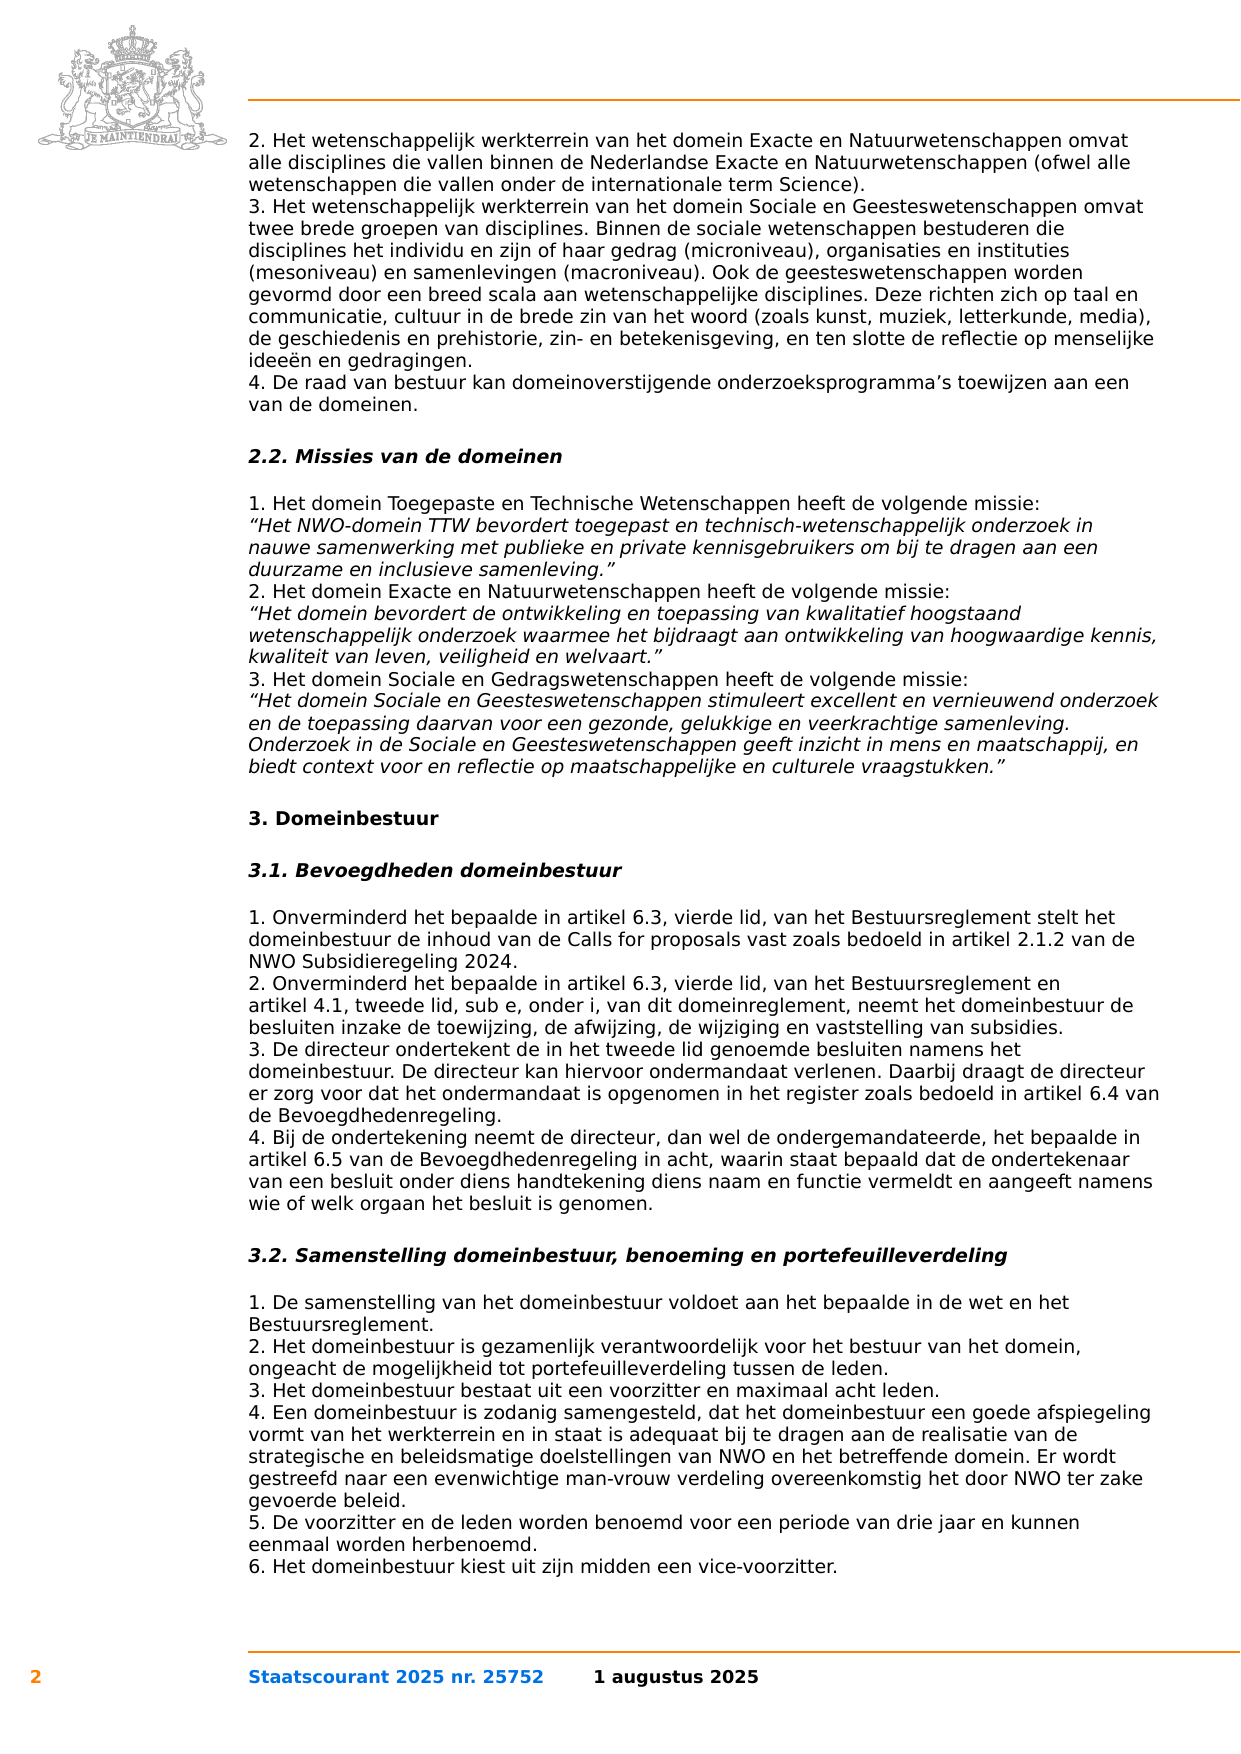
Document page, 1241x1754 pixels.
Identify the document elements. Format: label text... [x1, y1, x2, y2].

text 2. Het wetenschappelijk werkterrein van het domein Exacte en Natuurwetenschappen omvat alle disciplines die vallen binnen de Nederlandse Exacte en Natuurwetenschappen (ofwel alle wetenschappen die vallen onder de internationale term Science). [248, 130, 1163, 196]
text 3. De directeur ondertekent de in het tweede lid genoemde besluiten namens het domeinbestuur. De directeur kan hiervoor ondermandaat verlenen. Daarbij draagt de directeur er zorg voor dat het ondermandaat is opgenomen in het register zoals bedoeld in artikel 6.4 van de Bevoegdhedenregeling. [248, 1039, 1163, 1127]
text 1. Onverminderd het bepaalde in artikel 6.3, vierde lid, van het Bestuursreglement stelt het domeinbestuur de inhoud van de Calls for proposals vast zoals bedoeld in artikel 2.1.2 van de NWO Subsidieregeling 2024. [248, 907, 1163, 973]
subtitle 3. Domeinbestuur [248, 808, 1163, 830]
text “Het domein bevordert de ontwikkeling en toepassing van kwalitatief hoogstaand wetenschappelijk onderzoek waarmee het bijdraagt aan ontwikkeling van hoogwaardige kennis, kwaliteit van leven, veiligheid en welvaart.” [248, 602, 1163, 668]
text 1. De samenstelling van het domeinbestuur voldoet aan het bepaalde in de wet en het Bestuursreglement. [248, 1292, 1163, 1336]
text 2. Het domeinbestuur is gezamenlijk verantwoordelijk voor het bestuur van het domein, ongeacht de mogelijkheid tot portefeuilleverdeling tussen de leden. [248, 1336, 1163, 1380]
picture [38, 25, 227, 150]
text 4. Een domeinbestuur is zodanig samengesteld, dat het domeinbestuur een goede afspiegeling vormt van het werkterrein en in staat is adequaat bij te dragen aan de realisatie van de strategische en beleidsmatige doelstellingen van NWO en het betreffende domein. Er wordt gestreefd naar een evenwichtige man-vrouw verdeling overeenkomstig het door NWO ter zake gevoerde beleid. [248, 1402, 1163, 1512]
subtitle 2.2. Missies van de domeinen [248, 446, 1163, 468]
text 3. Het domein Sociale en Gedragswetenschappen heeft de volgende missie: [248, 668, 1163, 690]
text “Het NWO-domein TTW bevordert toegepast en technisch-wetenschappelijk onderzoek in nauwe samenwerking met publieke en private kennisgebruikers om bij te dragen aan een duurzame en inclusieve samenleving.” [248, 514, 1163, 581]
text 4. Bij de ondertekening neemt de directeur, dan wel de ondergemandateerde, het bepaalde in artikel 6.5 van de Bevoegdhedenregeling in acht, waarin staat bepaald dat de ondertekenaar van een besluit onder diens handtekening diens naam en functie vermeldt en aangeeft namens wie of welk orgaan het besluit is genomen. [248, 1127, 1163, 1215]
text 4. De raad van bestuur kan domeinoverstijgende onderzoeksprogramma’s toewijzen aan een van de domeinen. [248, 372, 1163, 416]
text “Het domein Sociale en Geesteswetenschappen stimuleert excellent en vernieuwend onderzoek en de toepassing daarvan voor een gezonde, gelukkige en veerkrachtige samenleving. Onderzoek in de Sociale en Geesteswetenschappen geeft inzicht in mens en maatschappij, en biedt context voor en reflectie op maatschappelijke en culturele vraagstukken.” [248, 690, 1163, 778]
text 3. Het wetenschappelijk werkterrein van het domein Sociale en Geesteswetenschappen omvat twee brede groepen van disciplines. Binnen de sociale wetenschappen bestuderen die disciplines het individu en zijn of haar gedrag (microniveau), organisaties en instituties (mesoniveau) en samenlevingen (macroniveau). Ook de geesteswetenschappen worden gevormd door een breed scala aan wetenschappelijke disciplines. Deze richten zich op taal en communicatie, cultuur in de brede zin van het woord (zoals kunst, muziek, letterkunde, media), de geschiedenis en prehistorie, zin- en betekenisgeving, en ten slotte de reflectie op menselijke ideeën en gedragingen. [248, 196, 1163, 372]
text 6. Het domeinbestuur kiest uit zijn midden een vice-voorzitter. [248, 1556, 1163, 1578]
subtitle 3.1. Bevoegdheden domeinbestuur [248, 860, 1163, 882]
text 3. Het domeinbestuur bestaat uit een voorzitter en maximaal acht leden. [248, 1380, 1163, 1402]
subtitle 3.2. Samenstelling domeinbestuur, benoeming en portefeuilleverdeling [248, 1245, 1163, 1267]
text 2. Het domein Exacte en Natuurwetenschappen heeft de volgende missie: [248, 581, 1163, 602]
text 5. De voorzitter en de leden worden benoemd voor een periode van drie jaar en kunnen eenmaal worden herbenoemd. [248, 1512, 1163, 1556]
text 1. Het domein Toegepaste en Technische Wetenschappen heeft de volgende missie: [248, 493, 1163, 514]
text 2. Onverminderd het bepaalde in artikel 6.3, vierde lid, van het Bestuursreglement en artikel 4.1, tweede lid, sub e, onder i, van dit domeinreglement, neemt het domeinbestuur de besluiten inzake de toewijzing, de afwijzing, de wijziging en vaststelling van subsidies. [248, 973, 1163, 1039]
